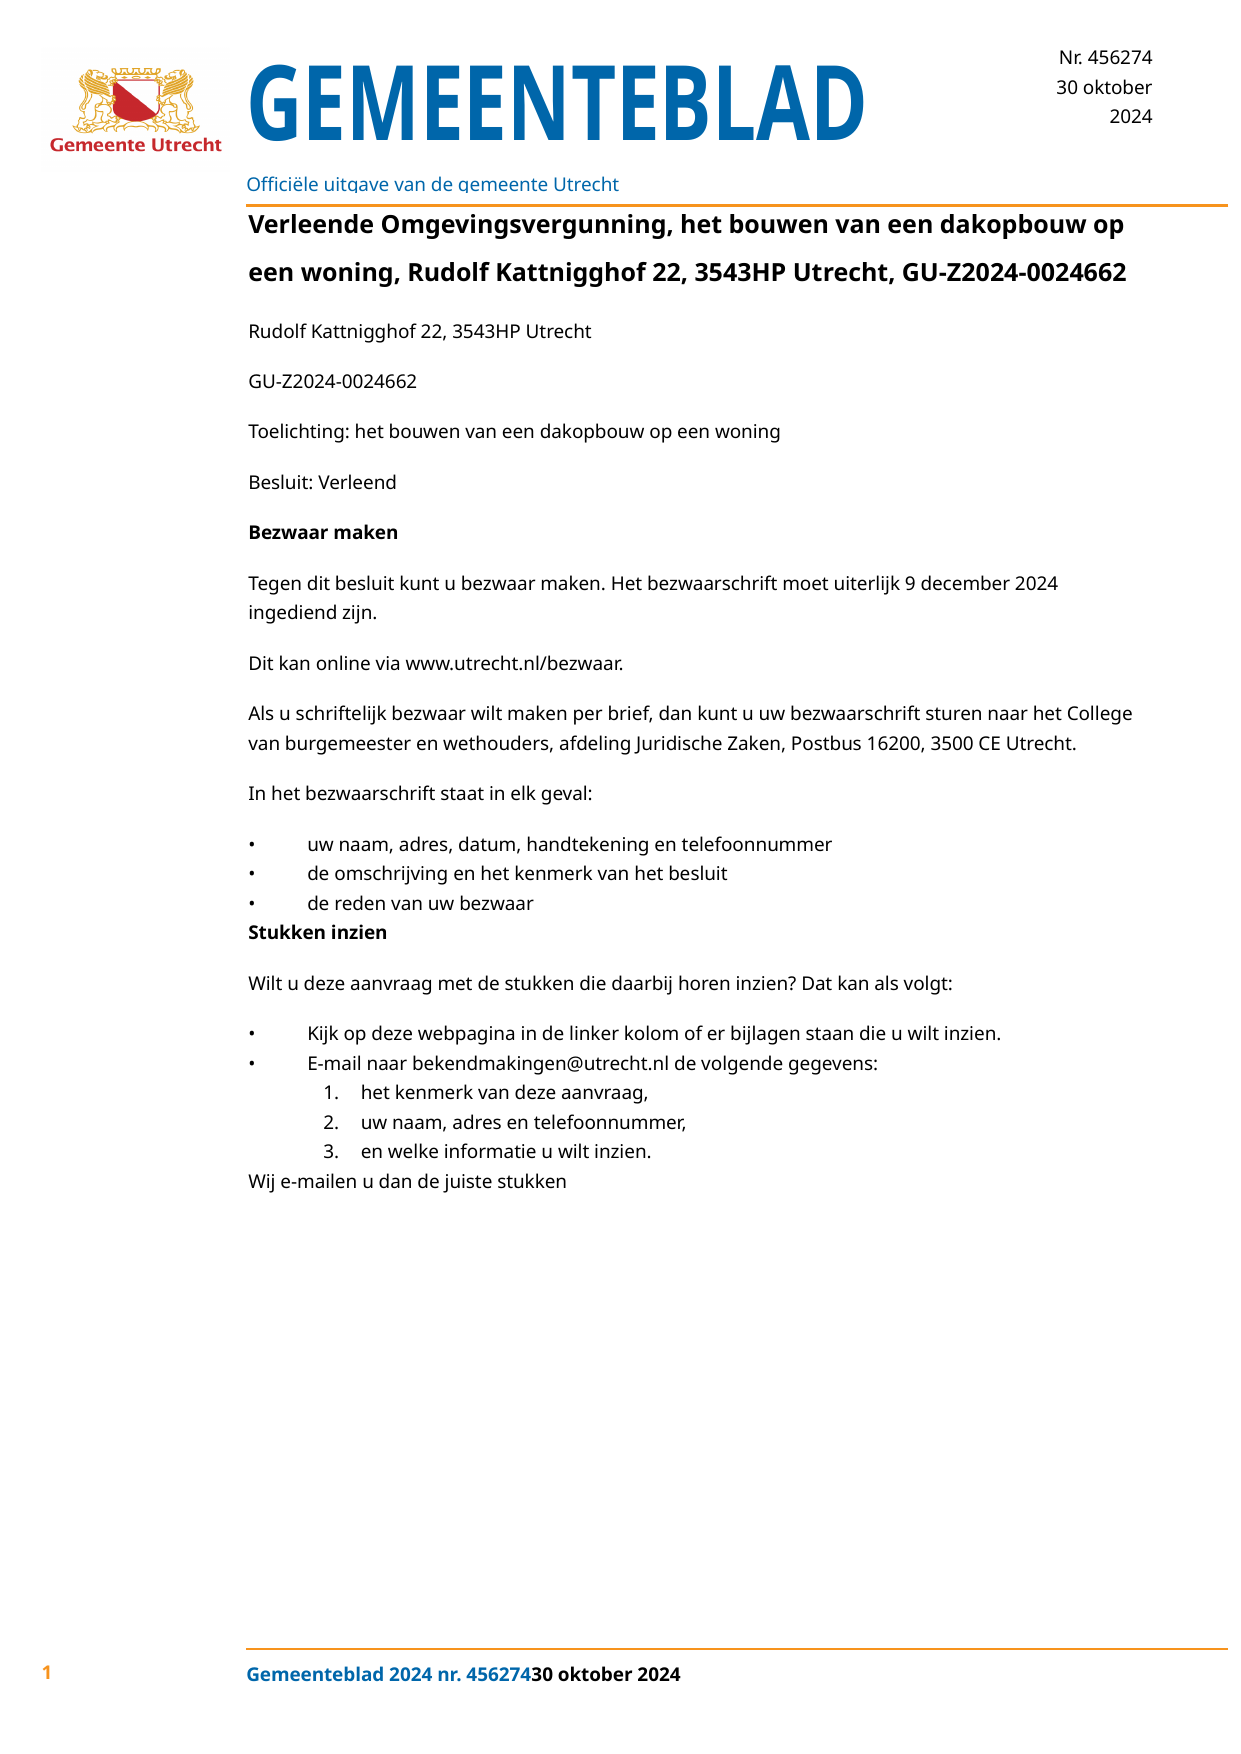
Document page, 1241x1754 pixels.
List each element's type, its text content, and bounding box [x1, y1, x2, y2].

text Wij e-mailen u dan de juiste stukken [248, 1168, 1152, 1194]
text Besluit: Verleend [248, 469, 1152, 495]
list uw naam, adres en telefoonnummer, [323, 1109, 1152, 1135]
list en welke informatie u wilt inzien. [323, 1139, 1152, 1164]
text GU-Z2024-0024662 [248, 368, 1152, 394]
list E-mail naar bekendmakingen@utrecht.nl de volgende gegevens: [248, 1050, 1152, 1076]
text Toelichting: het bouwen van een dakopbouw op een woning [248, 419, 1152, 444]
text Bezwaar maken [248, 519, 1152, 545]
text Dit kan online via www.utrecht.nl/bezwaar. [248, 650, 1152, 676]
text Rudolf Kattnigghof 22, 3543HP Utrecht [248, 318, 1152, 344]
text In het bezwaarschrift staat in elk geval: [248, 780, 1152, 806]
list de omschrijving en het kenmerk van het besluit [248, 860, 1152, 886]
list uw naam, adres, datum, handtekening en telefoonnummer [248, 831, 1152, 857]
text Als u schriftelijk bezwaar wilt maken per brief, dan kunt u uw bezwaarschrift sturen naar het College van burgemeester en wethouders, afdeling Juridische Zaken, Postbus 16200, 3500 CE Utrecht. [248, 700, 1152, 756]
picture [41, 47, 231, 172]
text Tegen dit besluit kunt u bezwaar maken. Het bezwaarschrift moet uiterlijk 9 december 2024 ingediend zijn. [248, 570, 1152, 625]
list de reden van uw bezwaar [248, 890, 1152, 916]
text Verleende Omgevingsvergunning, het bouwen van een dakopbouw op een woning, Rudolf Kattnigghof 22, 3543HP Utrecht, GU-Z2024-0024662 [248, 207, 1152, 288]
list het kenmerk van deze aanvraag, [323, 1079, 1152, 1105]
text Wilt u deze aanvraag met de stukken die daarbij horen inzien? Dat kan als volgt: [248, 970, 1152, 996]
text Stukken inzien [248, 919, 1152, 945]
list Kijk op deze webpagina in de linker kolom of er bijlagen staan die u wilt inzien. [248, 1020, 1152, 1046]
